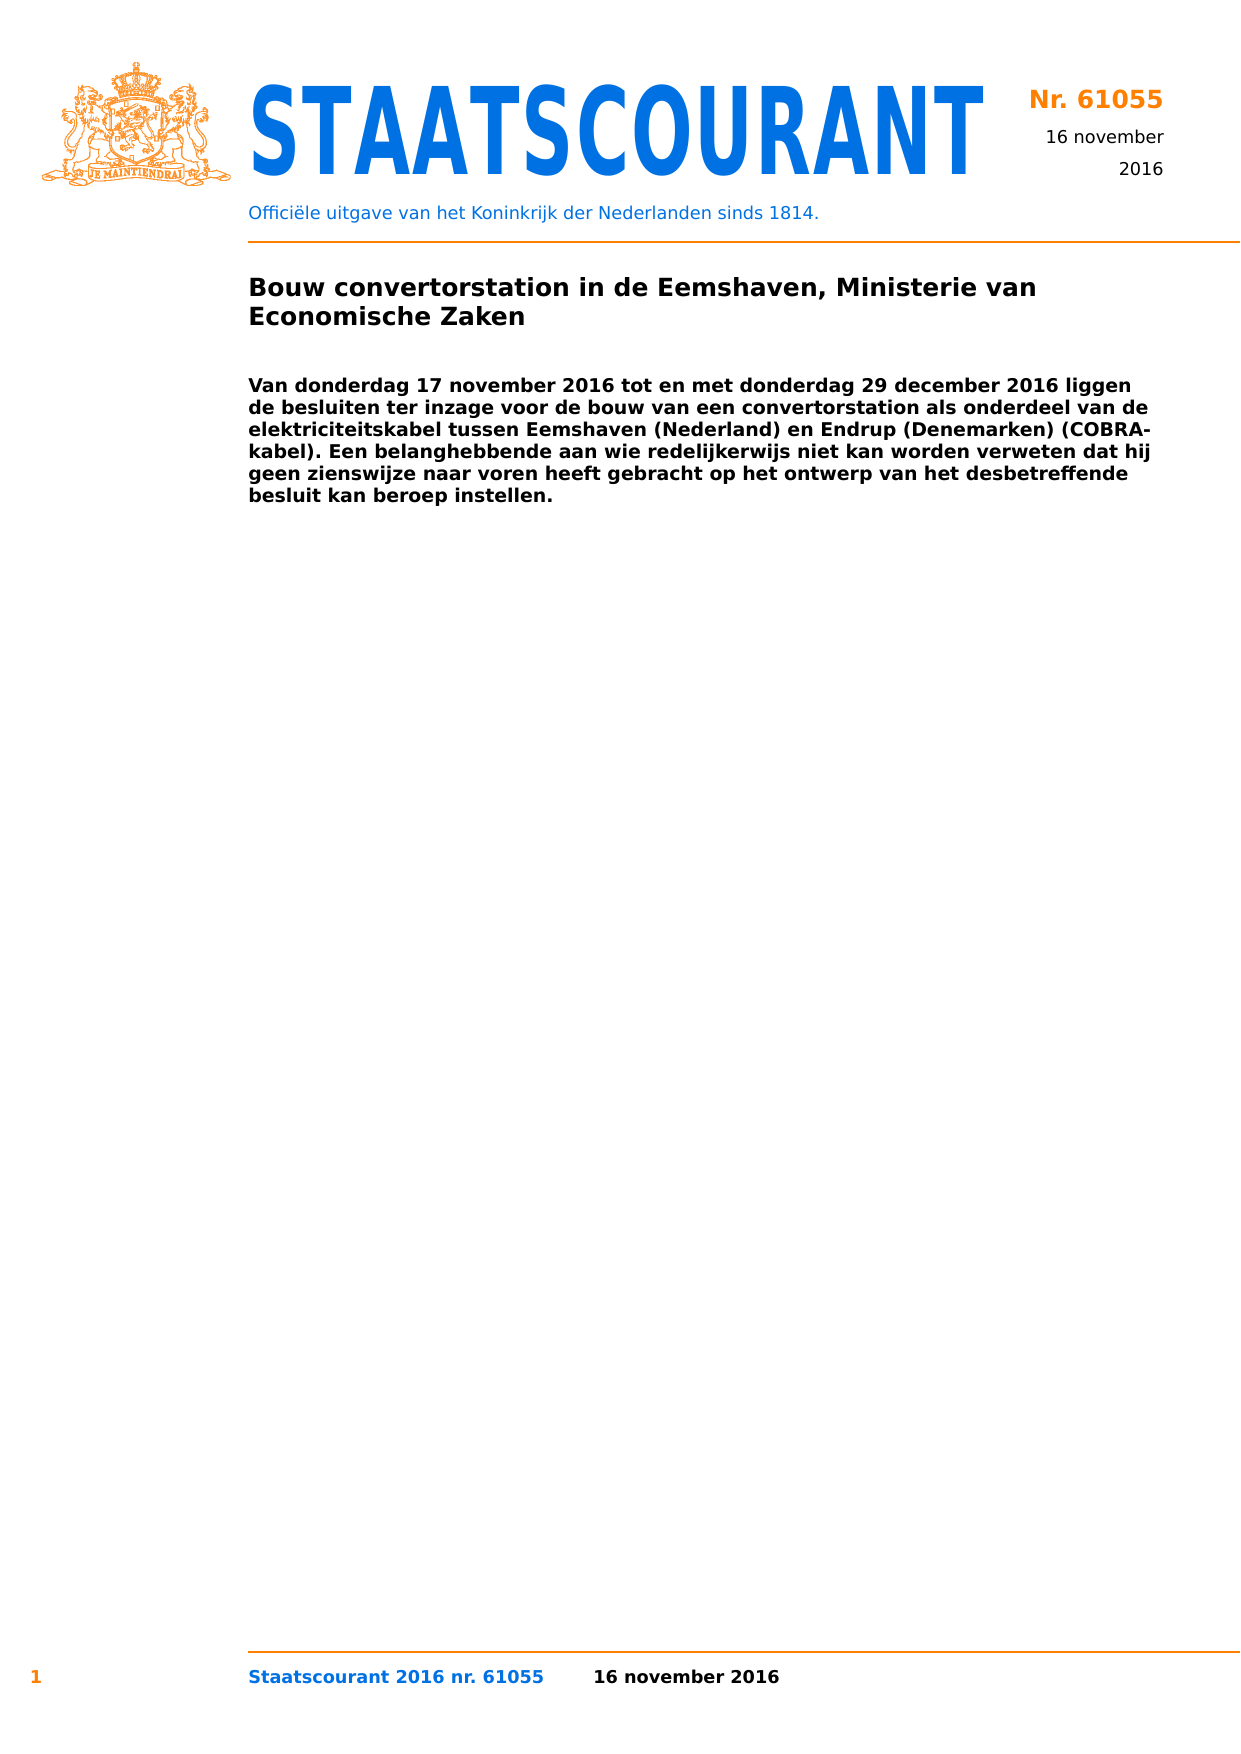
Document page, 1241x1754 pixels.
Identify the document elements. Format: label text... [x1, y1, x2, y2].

table_cell 2016 [998, 153, 1240, 203]
table_header [25, 62, 248, 241]
picture [41, 62, 231, 186]
text Van donderdag 17 november 2016 tot en met donderdag 29 december 2016 liggen de besluiten ter inzage voor de bouw van een convertorstation als onderdeel van de elektriciteitskabel tussen Eemshaven (Nederland) en Endrup (Denemarken) (COBRA-kabel). Een belanghebbende aan wie redelijkerwijs niet kan worden verweten dat hij geen zienswijze naar voren heeft gebracht op het ontwerp van het desbetreffende besluit kan beroep instellen. [248, 375, 1163, 507]
table_cell 16 november [998, 121, 1240, 153]
table_cell Officiële uitgave van het Koninkrijk der Nederlanden sinds 1814. [248, 203, 1240, 241]
subtitle Bouw convertorstation in de Eemshaven, Ministerie van Economische Zaken [248, 273, 1163, 331]
table_header STAATSCOURANT [248, 62, 998, 203]
table_header Nr. 61055 [998, 62, 1240, 121]
